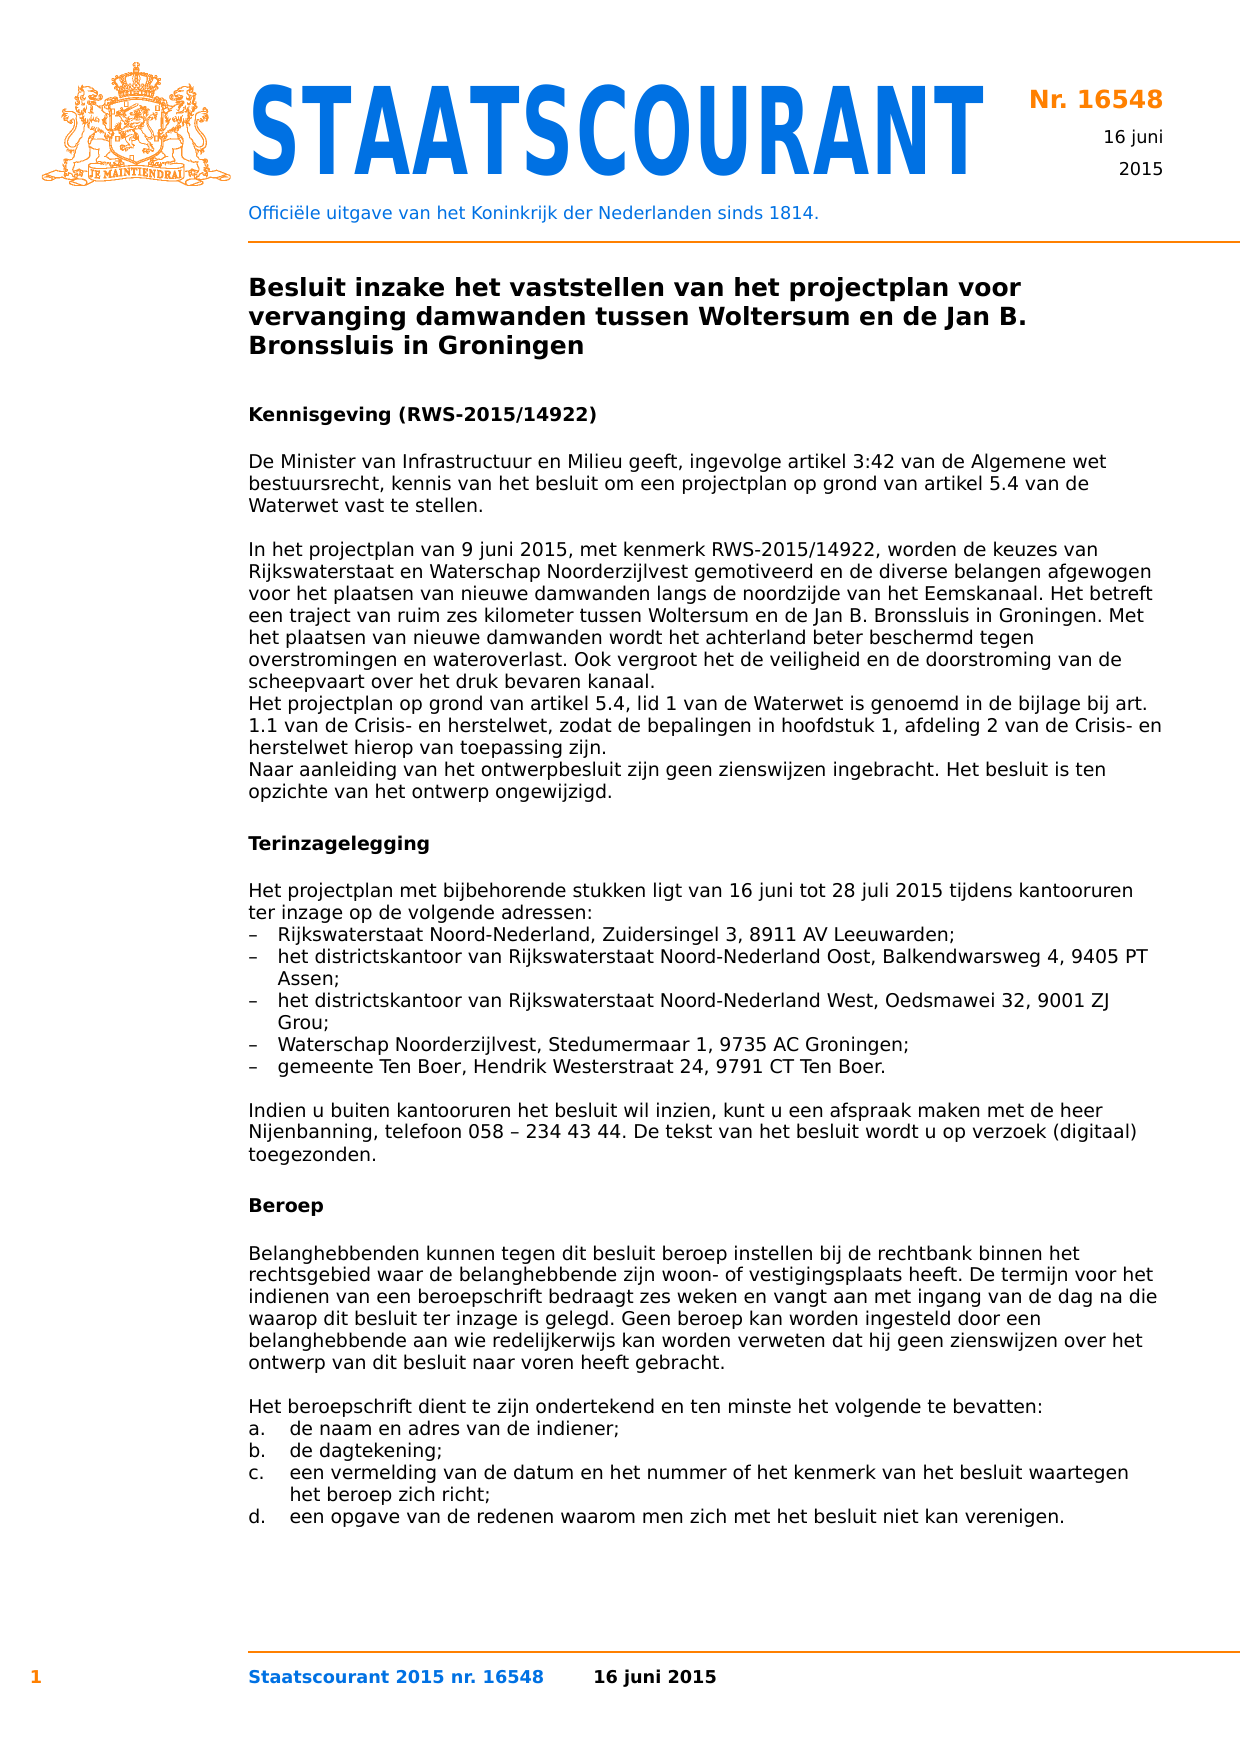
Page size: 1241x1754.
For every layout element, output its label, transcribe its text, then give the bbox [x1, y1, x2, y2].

text – het districtskantoor van Rijkswaterstaat Noord-Nederland West, Oedsmawei 32, 9001 ZJ Grou; [248, 990, 1163, 1034]
subtitle Kennisgeving (RWS-2015/14922) [248, 404, 1163, 426]
text Belanghebbenden kunnen tegen dit besluit beroep instellen bij de rechtbank binnen het rechtsgebied waar de belanghebbende zijn woon- of vestigingsplaats heeft. De termijn voor het indienen van een beroepschrift bedraagt zes weken en vangt aan met ingang van de dag na die waarop dit besluit ter inzage is gelegd. Geen beroep kan worden ingesteld door een belanghebbende aan wie redelijkerwijs kan worden verweten dat hij geen zienswijzen over het ontwerp van dit besluit naar voren heeft gebracht. [248, 1242, 1163, 1374]
subtitle Terinzagelegging [248, 833, 1163, 855]
text De Minister van Infrastructuur en Milieu geeft, ingevolge artikel 3:42 van de Algemene wet bestuursrecht, kennis van het besluit om een projectplan op grond van artikel 5.4 van de Waterwet vast te stellen. [248, 451, 1163, 517]
table_header STAATSCOURANT [248, 62, 998, 203]
text – Waterschap Noorderzijlvest, Stedumermaar 1, 9735 AC Groningen; [248, 1034, 1163, 1056]
picture [41, 62, 231, 186]
text Het projectplan met bijbehorende stukken ligt van 16 juni tot 28 juli 2015 tijdens kantooruren ter inzage op de volgende adressen: [248, 880, 1163, 924]
subtitle Besluit inzake het vaststellen van het projectplan voor vervanging damwanden tussen Woltersum en de Jan B. Bronssluis in Groningen [248, 273, 1163, 361]
subtitle Beroep [248, 1195, 1163, 1217]
text Indien u buiten kantooruren het besluit wil inzien, kunt u een afspraak maken met de heer Nijenbanning, telefoon 058 – 234 43 44. De tekst van het besluit wordt u op verzoek (digitaal) toegezonden. [248, 1099, 1163, 1165]
text Naar aanleiding van het ontwerpbesluit zijn geen zienswijzen ingebracht. Het besluit is ten opzichte van het ontwerp ongewijzigd. [248, 759, 1163, 803]
table_cell 2015 [998, 153, 1240, 203]
text c. een vermelding van de datum en het nummer of het kenmerk van het besluit waartegen het beroep zich richt; [248, 1462, 1163, 1506]
text Het beroepschrift dient te zijn ondertekend en ten minste het volgende te bevatten: [248, 1396, 1163, 1418]
text – gemeente Ten Boer, Hendrik Westerstraat 24, 9791 CT Ten Boer. [248, 1056, 1163, 1078]
table_cell 16 juni [998, 121, 1240, 153]
text b. de dagtekening; [248, 1440, 1163, 1462]
text – het districtskantoor van Rijkswaterstaat Noord-Nederland Oost, Balkendwarsweg 4, 9405 PT Assen; [248, 946, 1163, 990]
text d. een opgave van de redenen waarom men zich met het besluit niet kan verenigen. [248, 1506, 1163, 1528]
text In het projectplan van 9 juni 2015, met kenmerk RWS-2015/14922, worden de keuzes van Rijkswaterstaat en Waterschap Noorderzijlvest gemotiveerd en de diverse belangen afgewogen voor het plaatsen van nieuwe damwanden langs de noordzijde van het Eemskanaal. Het betreft een traject van ruim zes kilo­meter tussen Woltersum en de Jan B. Bronssluis in Groningen. Met het plaatsen van nieuwe dam­wanden wordt het achterland beter beschermd tegen overstromingen en wateroverlast. Ook vergroot het de veiligheid en de doorstroming van de scheepvaart over het druk bevaren kanaal. [248, 539, 1163, 693]
table_header Nr. 16548 [998, 62, 1240, 121]
text a. de naam en adres van de indiener; [248, 1418, 1163, 1440]
text – Rijkswaterstaat Noord-Nederland, Zuidersingel 3, 8911 AV Leeuwarden; [248, 924, 1163, 946]
table_header [25, 62, 248, 241]
table_cell Officiële uitgave van het Koninkrijk der Nederlanden sinds 1814. [248, 203, 1240, 241]
text Het projectplan op grond van artikel 5.4, lid 1 van de Waterwet is genoemd in de bijlage bij art. 1.1 van de Crisis- en herstelwet, zodat de bepalingen in hoofdstuk 1, afdeling 2 van de Crisis- en herstelwet hierop van toepassing zijn. [248, 693, 1163, 759]
